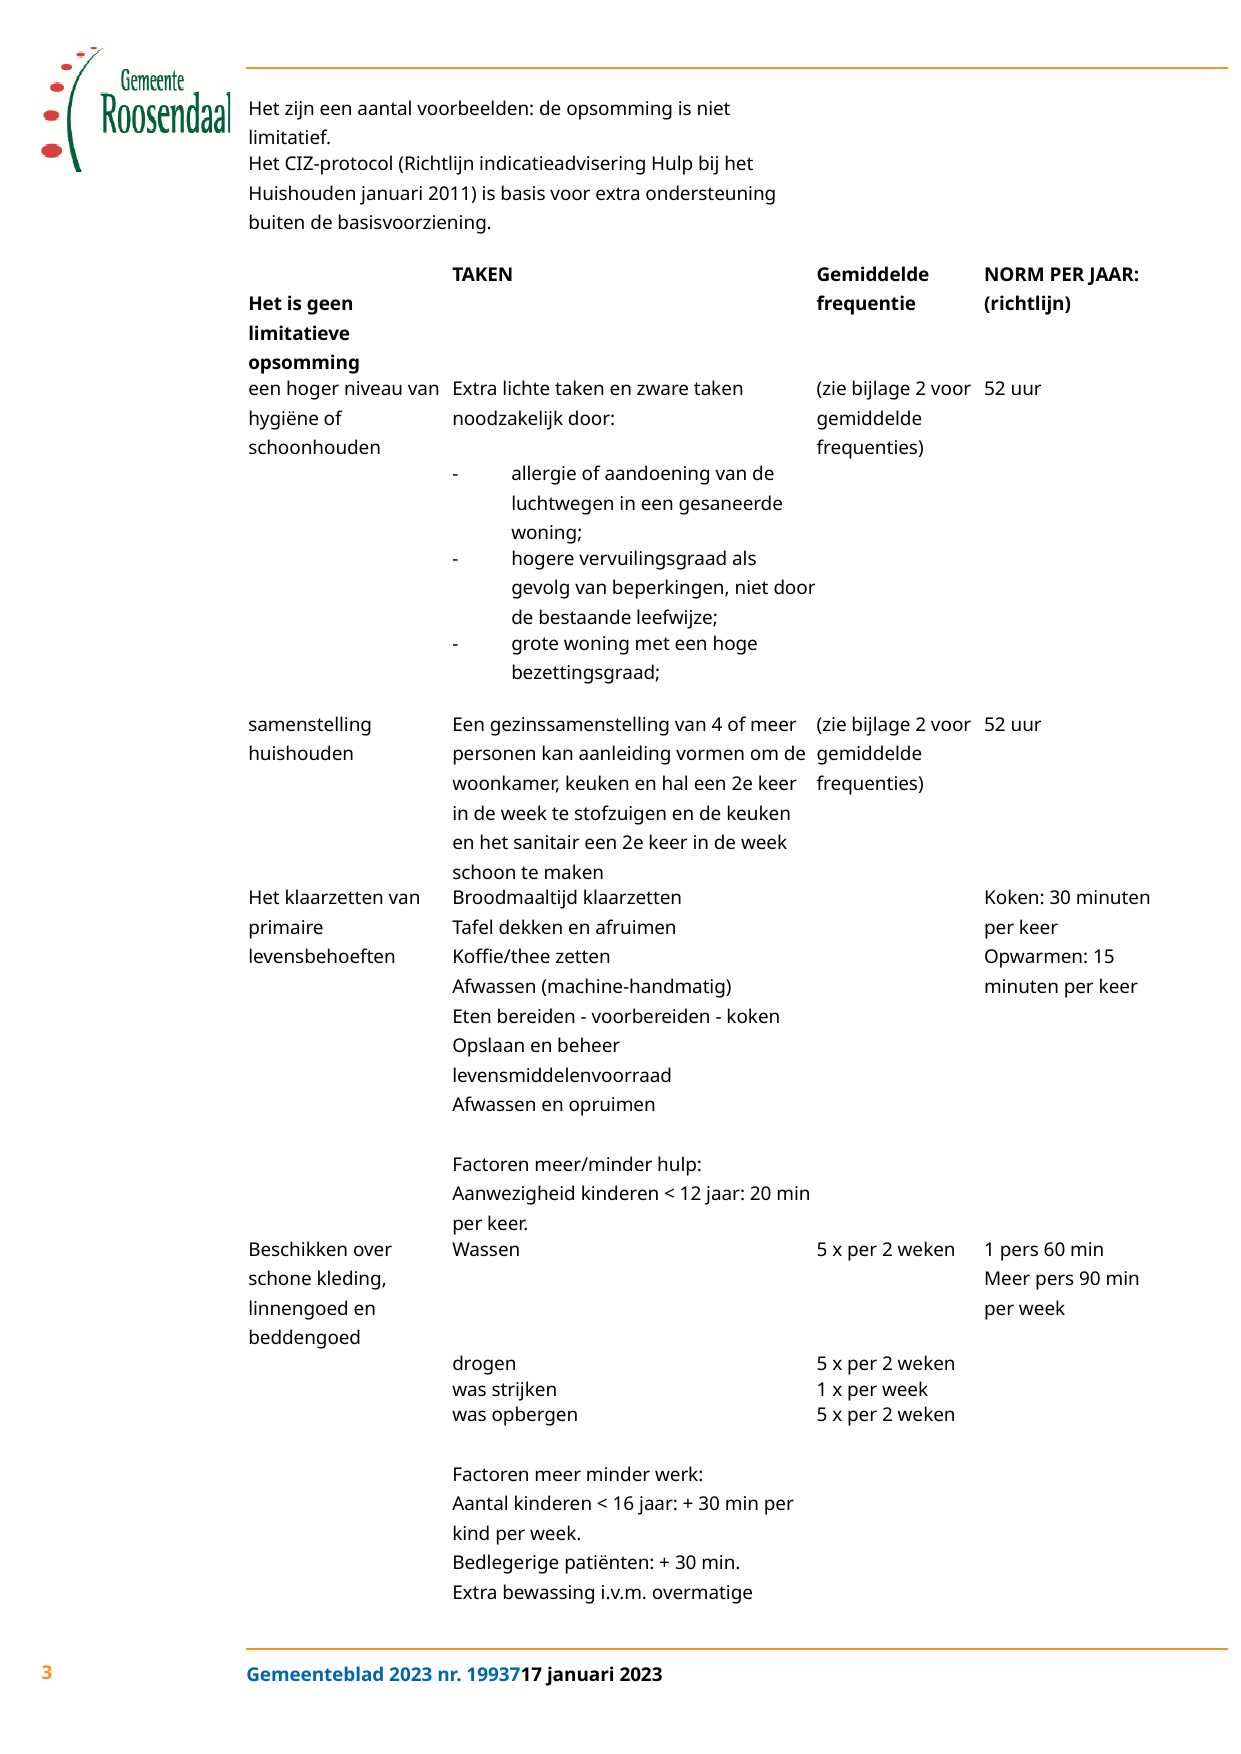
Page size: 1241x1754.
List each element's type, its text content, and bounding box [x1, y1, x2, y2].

table_cell NORM PER JAAR: (richtlijn) [984, 261, 1152, 375]
table_cell 5 x per 2 weken [816, 1350, 984, 1376]
table_cell [816, 235, 984, 261]
table_cell Het klaarzetten van primaire levensbehoeften [248, 885, 452, 1236]
table_cell Wassen [452, 1236, 816, 1350]
table_cell [984, 1350, 1152, 1376]
table_cell 52 uur [984, 711, 1152, 884]
table_cell [248, 630, 452, 685]
table_cell [984, 545, 1152, 630]
table_cell [816, 95, 984, 150]
table_cell Koken: 30 minuten per keer Opwarmen: 15 minuten per keer [984, 885, 1152, 1236]
table_cell [816, 150, 984, 235]
table_cell 1 pers 60 min Meer pers 90 min per week [984, 1236, 1152, 1350]
table_cell Broodmaaltijd klaarzetten Tafel dekken en afruimen Koffie/thee zetten Afwassen (machine-handmatig) Eten bereiden - voorbereiden - koken Opslaan en beheer levensmiddelenvoorraad Afwassen en opruimen Factoren meer/minder hulp: Aanwezigheid kinderen < 12 jaar: 20 min per keer. [452, 885, 816, 1236]
table_cell [984, 460, 1152, 545]
picture [41, 47, 231, 172]
table_cell Extra lichte taken en zware taken noodzakelijk door: [452, 375, 816, 460]
table_cell 52 uur [984, 375, 1152, 460]
table_cell [984, 1376, 1152, 1402]
table_cell [248, 685, 452, 711]
table_cell grote woning met een hoge bezettingsgraad; [452, 630, 816, 685]
table_cell (zie bijlage 2 voor gemiddelde frequenties) [816, 711, 984, 884]
table_cell [248, 1402, 452, 1605]
table_cell 1 x per week [816, 1376, 984, 1402]
table_cell was opbergen Factoren meer minder werk: Aantal kinderen < 16 jaar: + 30 min per kind per week. Bedlegerige patiënten: + 30 min. Extra bewassing i.v.m. overmatige [452, 1402, 816, 1605]
table_cell 5 x per 2 weken [816, 1236, 984, 1350]
table_cell Beschikken over schone kleding, linnengoed en beddengoed [248, 1236, 452, 1350]
table_cell samenstelling huishouden [248, 711, 452, 884]
table_cell hogere vervuilingsgraad als gevolg van beperkingen, niet door de bestaande leefwijze; [452, 545, 816, 630]
table_cell was strijken [452, 1376, 816, 1402]
table_cell 5 x per 2 weken [816, 1402, 984, 1605]
table_cell [984, 95, 1152, 150]
table_cell [816, 685, 984, 711]
table_cell [248, 545, 452, 630]
table_cell een hoger niveau van hygiëne of schoonhouden [248, 375, 452, 460]
table_cell [816, 630, 984, 685]
table_cell [816, 460, 984, 545]
table_cell (zie bijlage 2 voor gemiddelde frequenties) [816, 375, 984, 460]
table_cell Het is geen limitatieve opsomming [248, 261, 452, 375]
table_cell [248, 1376, 452, 1402]
table_cell [248, 235, 452, 261]
table_cell [984, 1402, 1152, 1605]
table_cell [248, 460, 452, 545]
table_cell [984, 685, 1152, 711]
table_cell allergie of aandoening van de luchtwegen in een gesaneerde woning; [452, 460, 816, 545]
table_cell Een gezinssamenstelling van 4 of meer personen kan aanleiding vormen om de woonkamer, keuken en hal een 2e keer in de week te stofzuigen en de keuken en het sanitair een 2e keer in de week schoon te maken [452, 711, 816, 884]
table_cell Het CIZ-protocol (Richtlijn indicatieadvisering Hulp bij het Huishouden januari 2011) is basis voor extra ondersteuning buiten de basisvoorziening. [248, 150, 816, 235]
table_cell TAKEN [452, 261, 816, 375]
table_cell [248, 1350, 452, 1376]
table_cell Gemiddelde frequentie [816, 261, 984, 375]
table_cell [984, 630, 1152, 685]
table_cell [452, 685, 816, 711]
table_cell [816, 885, 984, 1236]
table_cell Het zijn een aantal voorbeelden: de opsomming is niet limitatief. [248, 95, 816, 150]
table_cell [984, 150, 1152, 235]
table_cell [984, 235, 1152, 261]
table_cell [816, 545, 984, 630]
table_cell [452, 235, 816, 261]
table_cell drogen [452, 1350, 816, 1376]
